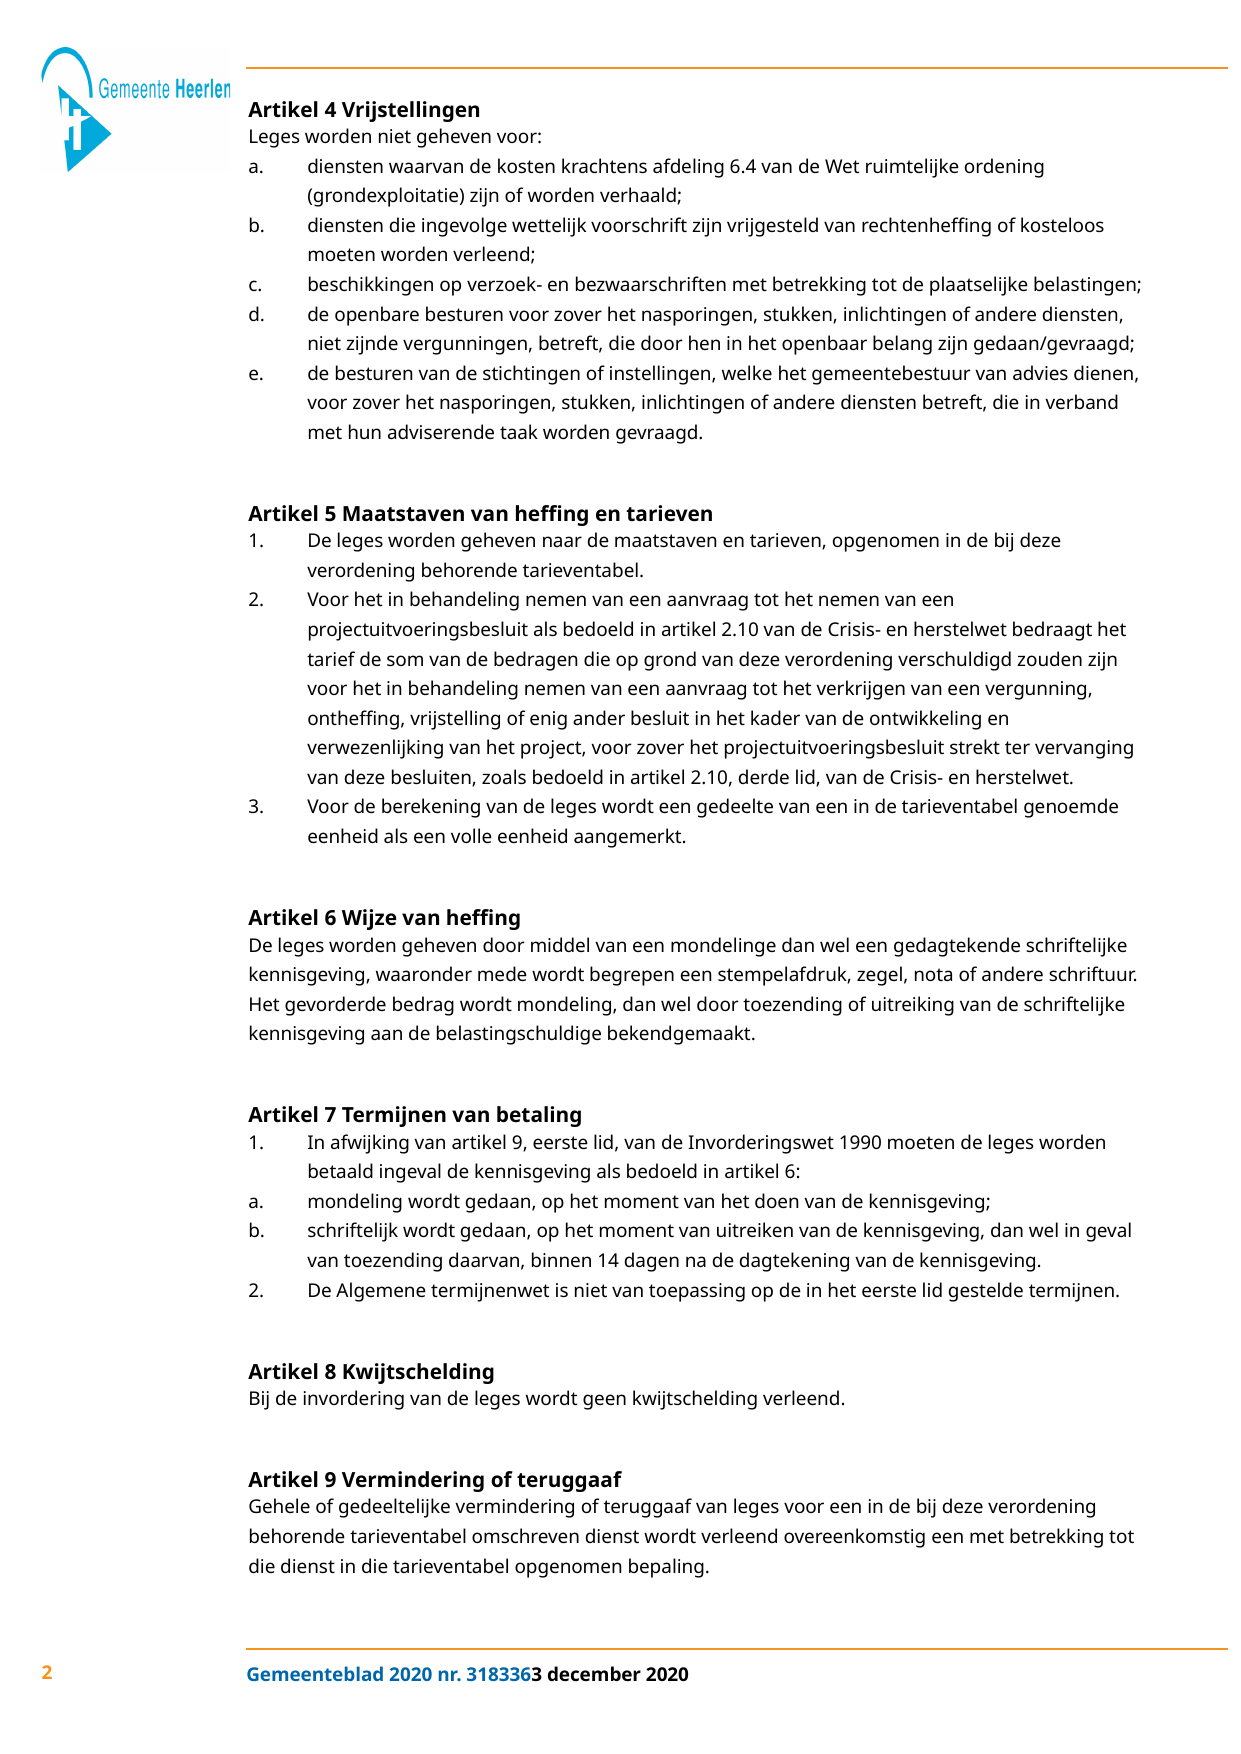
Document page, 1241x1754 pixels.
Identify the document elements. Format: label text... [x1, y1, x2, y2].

list De leges worden geheven naar de maatstaven en tarieven, opgenomen in de bij deze verordening behorende tarieventabel. [248, 527, 1152, 583]
text Artikel 5 Maatstaven van heffing en tarieven [248, 499, 1152, 527]
list de openbare besturen voor zover het nasporingen, stukken, inlichtingen of andere diensten, niet zijnde vergunningen, betreft, die door hen in het openbaar belang zijn gedaan/gevraagd; [248, 301, 1152, 356]
list Voor de berekening van de leges wordt een gedeelte van een in de tarieventabel genoemde eenheid als een volle eenheid aangemerkt. [248, 794, 1152, 849]
picture [41, 47, 59, 70]
text Artikel 4 Vrijstellingen [248, 95, 1152, 123]
text Bij de invordering van de leges wordt geen kwijtschelding verleend. [248, 1385, 1152, 1411]
text Artikel 9 Vermindering of teruggaaf [248, 1465, 1152, 1494]
list de besturen van de stichtingen of instellingen, welke het gemeentebestuur van advies dienen, voor zover het nasporingen, stukken, inlichtingen of andere diensten betreft, die in verband met hun adviserende taak worden gevraagd. [248, 360, 1152, 445]
text Gehele of gedeeltelijke vermindering of teruggaaf van leges voor een in de bij deze verordening behorende tarieventabel omschreven dienst wordt verleend overeenkomstig een met betrekking tot die dienst in die tarieventabel opgenomen bepaling. [248, 1494, 1152, 1579]
picture [41, 47, 231, 172]
list schriftelijk wordt gedaan, op het moment van uitreiken van de kennisgeving, dan wel in geval van toezending daarvan, binnen 14 dagen na de dagtekening van de kennisgeving. [248, 1218, 1152, 1273]
text Leges worden niet geheven voor: [248, 123, 1152, 149]
list diensten die ingevolge wettelijk voorschrift zijn vrijgesteld van rechtenheffing of kosteloos moeten worden verleend; [248, 212, 1152, 267]
list De Algemene termijnenwet is niet van toepassing op de in het eerste lid gestelde termijnen. [248, 1277, 1152, 1303]
text Artikel 8 Kwijtschelding [248, 1357, 1152, 1385]
list beschikkingen op verzoek- en bezwaarschriften met betrekking tot de plaatselijke belastingen; [248, 271, 1152, 297]
list In afwijking van artikel 9, eerste lid, van de Invorderingswet 1990 moeten de leges worden betaald ingeval de kennisgeving als bedoeld in artikel 6: [248, 1129, 1152, 1184]
list mondeling wordt gedaan, op het moment van het doen van de kennisgeving; [248, 1188, 1152, 1214]
text Artikel 6 Wijze van heffing [248, 903, 1152, 932]
list diensten waarvan de kosten krachtens afdeling 6.4 van de Wet ruimtelijke ordening (grondexploitatie) zijn of worden verhaald; [248, 153, 1152, 208]
text De leges worden geheven door middel van een mondelinge dan wel een gedagtekende schriftelijke kennisgeving, waaronder mede wordt begrepen een stempelafdruk, zegel, nota of andere schriftuur. Het gevorderde bedrag wordt mondeling, dan wel door toezending of uitreiking van de schriftelijke kennisgeving aan de belastingschuldige bekendgemaakt. [248, 932, 1152, 1046]
list Voor het in behandeling nemen van een aanvraag tot het nemen van een projectuitvoeringsbesluit als bedoeld in artikel 2.10 van de Crisis- en herstelwet bedraagt het tarief de som van de bedragen die op grond van deze verordening verschuldigd zouden zijn voor het in behandeling nemen van een aanvraag tot het verkrijgen van een vergunning, ontheffing, vrijstelling of enig ander besluit in het kader van de ontwikkeling en verwezenlijking van het project, voor zover het projectuitvoeringsbesluit strekt ter vervanging van deze besluiten, zoals bedoeld in artikel 2.10, derde lid, van de Crisis- en herstelwet. [248, 587, 1152, 790]
text Artikel 7 Termijnen van betaling [248, 1101, 1152, 1129]
